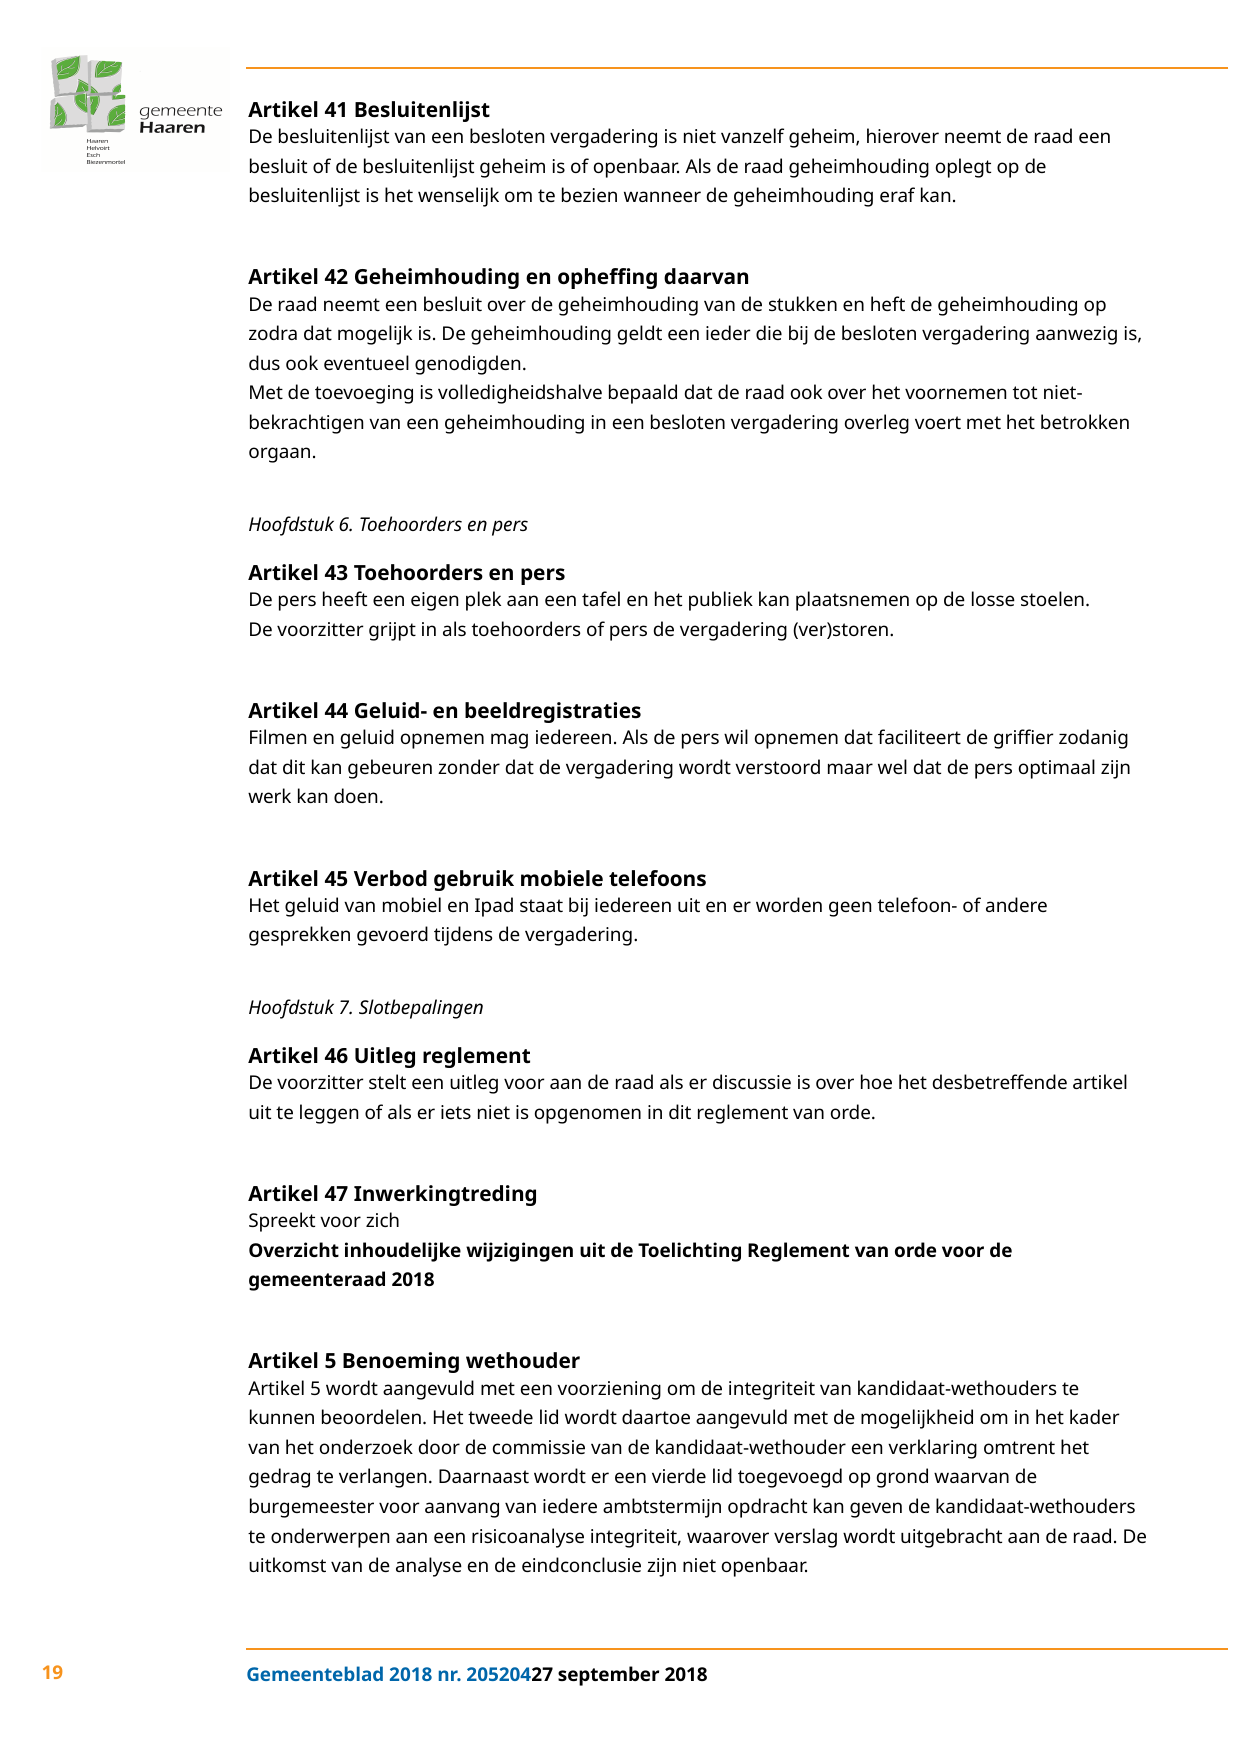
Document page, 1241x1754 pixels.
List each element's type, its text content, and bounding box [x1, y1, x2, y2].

text Het geluid van mobiel en Ipad staat bij iedereen uit en er worden geen telefoon- of andere gesprekken gevoerd tijdens de vergadering. [248, 892, 1152, 947]
text Artikel 44 Geluid- en beeldregistraties [248, 696, 1152, 724]
text Artikel 47 Inwerkingtreding [248, 1179, 1152, 1207]
text Filmen en geluid opnemen mag iedereen. Als de pers wil opnemen dat faciliteert de griffier zodanig dat dit kan gebeuren zonder dat de vergadering wordt verstoord maar wel dat de pers optimaal zijn werk kan doen. [248, 724, 1152, 809]
picture [41, 47, 231, 172]
text Overzicht inhoudelijke wijzigingen uit de Toelichting Reglement van orde voor de gemeenteraad 2018 [248, 1237, 1152, 1292]
text Artikel 42 Geheimhouding en opheffing daarvan [248, 262, 1152, 291]
text Hoofdstuk 7. Slotbepalingen [248, 994, 1152, 1020]
text Artikel 5 wordt aangevuld met een voorziening om de integriteit van kandidaat-wethouders te kunnen beoordelen. Het tweede lid wordt daartoe aangevuld met de mogelijkheid om in het kader van het onderzoek door de commissie van de kandidaat-wethouder een verklaring omtrent het gedrag te verlangen. Daarnaast wordt er een vierde lid toegevoegd op grond waarvan de burgemeester voor aanvang van iedere ambtstermijn opdracht kan geven de kandidaat-wethouders te onderwerpen aan een risicoanalyse integriteit, waarover verslag wordt uitgebracht aan de raad. De uitkomst van de analyse en de eindconclusie zijn niet openbaar. [248, 1375, 1152, 1578]
text De voorzitter grijpt in als toehoorders of pers de vergadering (ver)storen. [248, 616, 1152, 642]
text Artikel 46 Uitleg reglement [248, 1041, 1152, 1069]
text De besluitenlijst van een besloten vergadering is niet vanzelf geheim, hierover neemt de raad een besluit of de besluitenlijst geheim is of openbaar. Als de raad geheimhouding oplegt op de besluitenlijst is het wenselijk om te bezien wanneer de geheimhouding eraf kan. [248, 123, 1152, 208]
text Artikel 43 Toehoorders en pers [248, 558, 1152, 586]
text De raad neemt een besluit over de geheimhouding van de stukken en heft de geheimhouding op zodra dat mogelijk is. De geheimhouding geldt een ieder die bij de besloten vergadering aanwezig is, dus ook eventueel genodigden. [248, 291, 1152, 376]
text Spreekt voor zich [248, 1207, 1152, 1233]
text Artikel 41 Besluitenlijst [248, 95, 1152, 123]
text De voorzitter stelt een uitleg voor aan de raad als er discussie is over hoe het desbetreffende artikel uit te leggen of als er iets niet is opgenomen in dit reglement van orde. [248, 1069, 1152, 1125]
text Met de toevoeging is volledigheidshalve bepaald dat de raad ook over het voornemen tot niet-bekrachtigen van een geheimhouding in een besloten vergadering overleg voert met het betrokken orgaan. [248, 379, 1152, 464]
text Artikel 5 Benoeming wethouder [248, 1347, 1152, 1375]
text De pers heeft een eigen plek aan een tafel en het publiek kan plaatsnemen op de losse stoelen. [248, 586, 1152, 612]
text Hoofdstuk 6. Toehoorders en pers [248, 511, 1152, 537]
text Artikel 45 Verbod gebruik mobiele telefoons [248, 864, 1152, 892]
